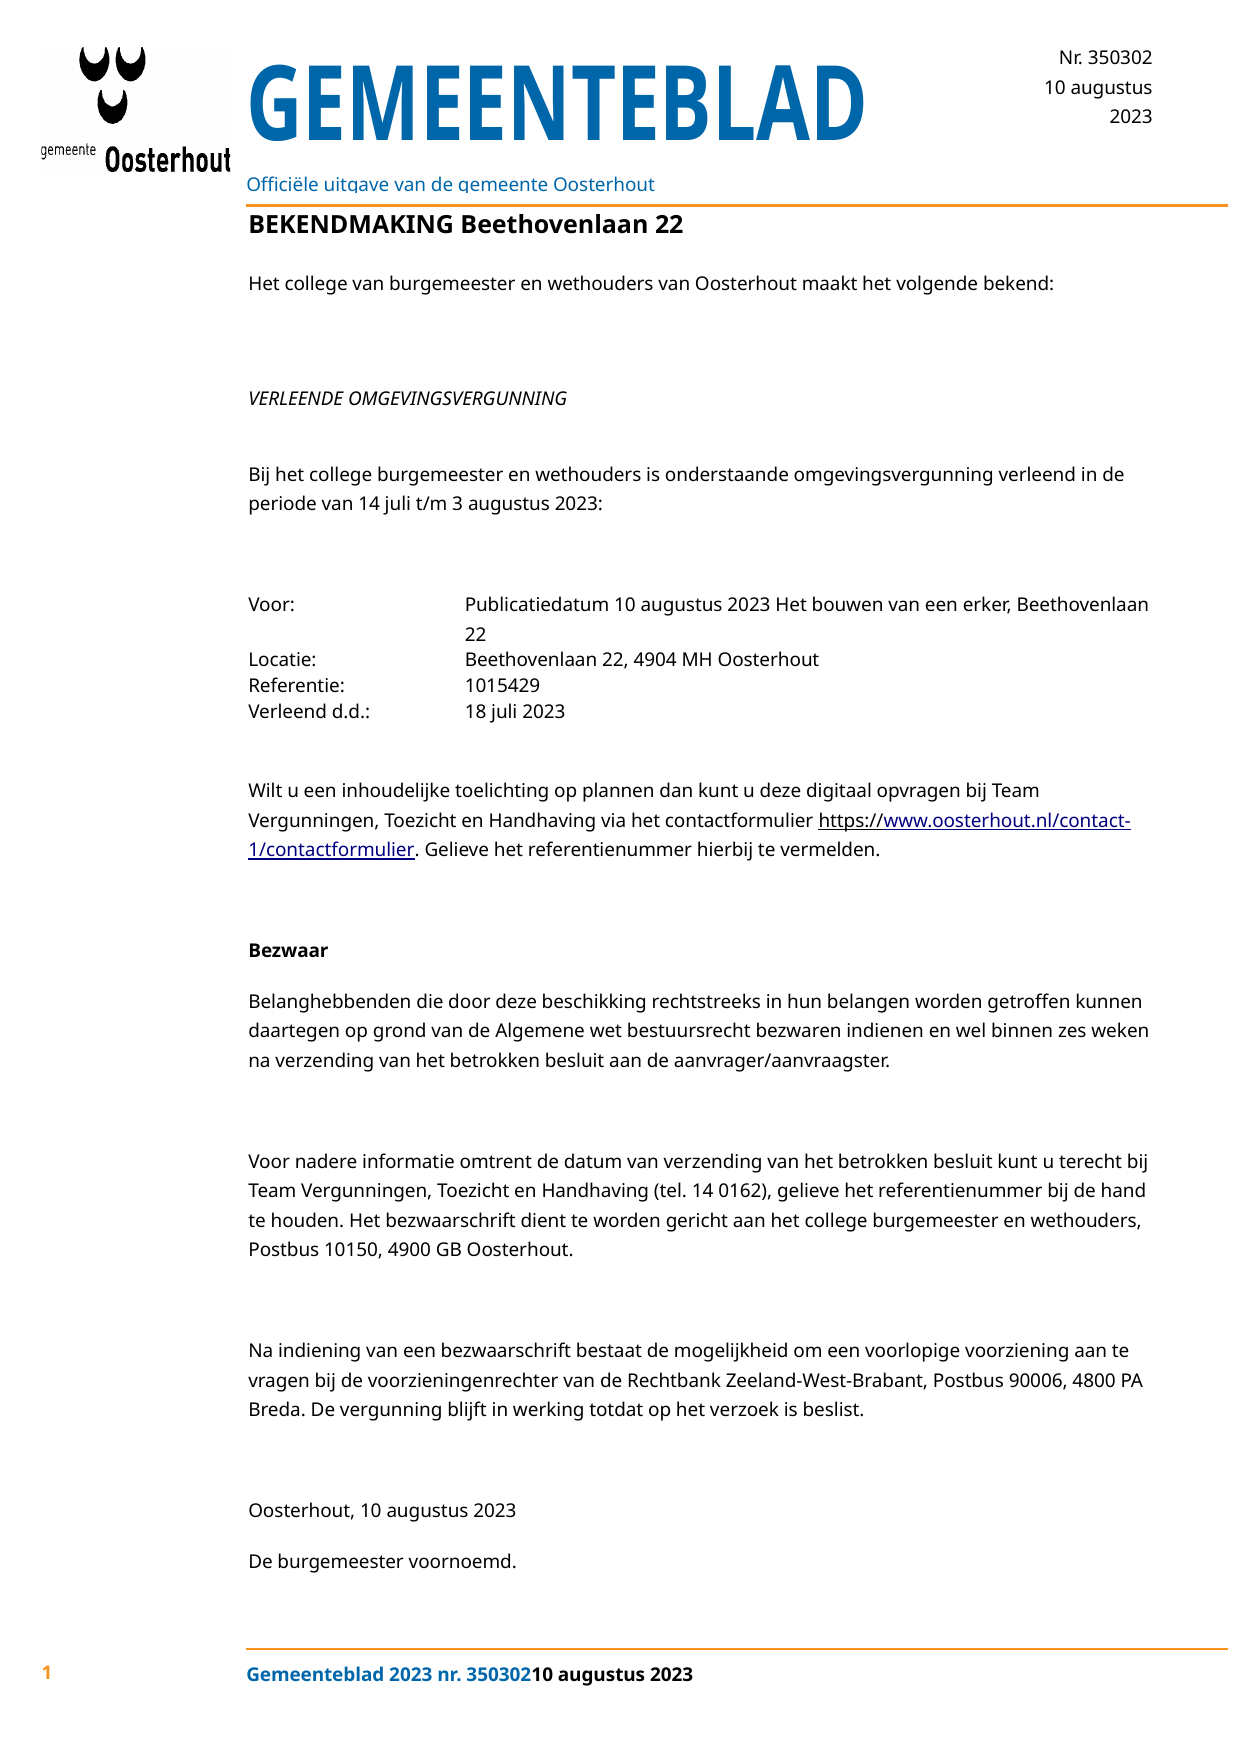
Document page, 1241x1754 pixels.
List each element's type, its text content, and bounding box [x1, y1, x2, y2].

table_cell 1015429 [465, 673, 1152, 698]
table_cell Referentie: [248, 673, 464, 698]
text Voor nadere informatie omtrent de datum van verzending van het betrokken besluit kunt u terecht bij Team Vergunningen, Toezicht en Handhaving (tel. 14 0162), gelieve het referentienummer bij de hand te houden. Het bezwaarschrift dient te worden gericht aan het college burgemeester en wethouders, Postbus 10150, 4900 GB Oosterhout. [248, 1148, 1152, 1262]
text Na indiening van een bezwaarschrift bestaat de mogelijkheid om een voorlopige voorziening aan te vragen bij de voorzieningenrechter van de Rechtbank Zeeland-West-Brabant, Postbus 90006, 4800 PA Breda. De vergunning blijft in werking totdat op het verzoek is beslist. [248, 1337, 1152, 1422]
text Oosterhout, 10 augustus 2023 [248, 1497, 1152, 1523]
table_cell Verleend d.d.: [248, 698, 464, 724]
text VERLEENDE OMGEVINGSVERGUNNING [248, 385, 1152, 410]
text De burgemeester voornoemd. [248, 1548, 1152, 1574]
text Wilt u een inhoudelijke toelichting op plannen dan kunt u deze digitaal opvragen bij Team Vergunningen, Toezicht en Handhaving via het contactformulier https://www.oosterhout.nl/contact-1/contactformulier. Gelieve het referentienummer hierbij te vermelden. [248, 777, 1152, 862]
text Belanghebbenden die door deze beschikking rechtstreeks in hun belangen worden getroffen kunnen daartegen op grond van de Algemene wet bestuursrecht bezwaren indienen en wel binnen zes weken na verzending van het betrokken besluit aan de aanvrager/aanvraagster. [248, 988, 1152, 1073]
table_header Voor: [248, 591, 464, 647]
picture [41, 47, 231, 172]
text Bezwaar [248, 937, 1152, 963]
text BEKENDMAKING Beethovenlaan 22 [248, 207, 1152, 241]
table_cell Beethovenlaan 22, 4904 MH Oosterhout [465, 647, 1152, 672]
text Het college van burgemeester en wethouders van Oosterhout maakt het volgende bekend: [248, 270, 1152, 296]
table_header Publicatiedatum 10 augustus 2023 Het bouwen van een erker, Beethovenlaan 22 [465, 591, 1152, 647]
table_cell Locatie: [248, 647, 464, 672]
text Bij het college burgemeester en wethouders is onderstaande omgevingsvergunning verleend in de periode van 14 juli t/m 3 augustus 2023: [248, 461, 1152, 516]
table_cell 18 juli 2023 [465, 698, 1152, 724]
